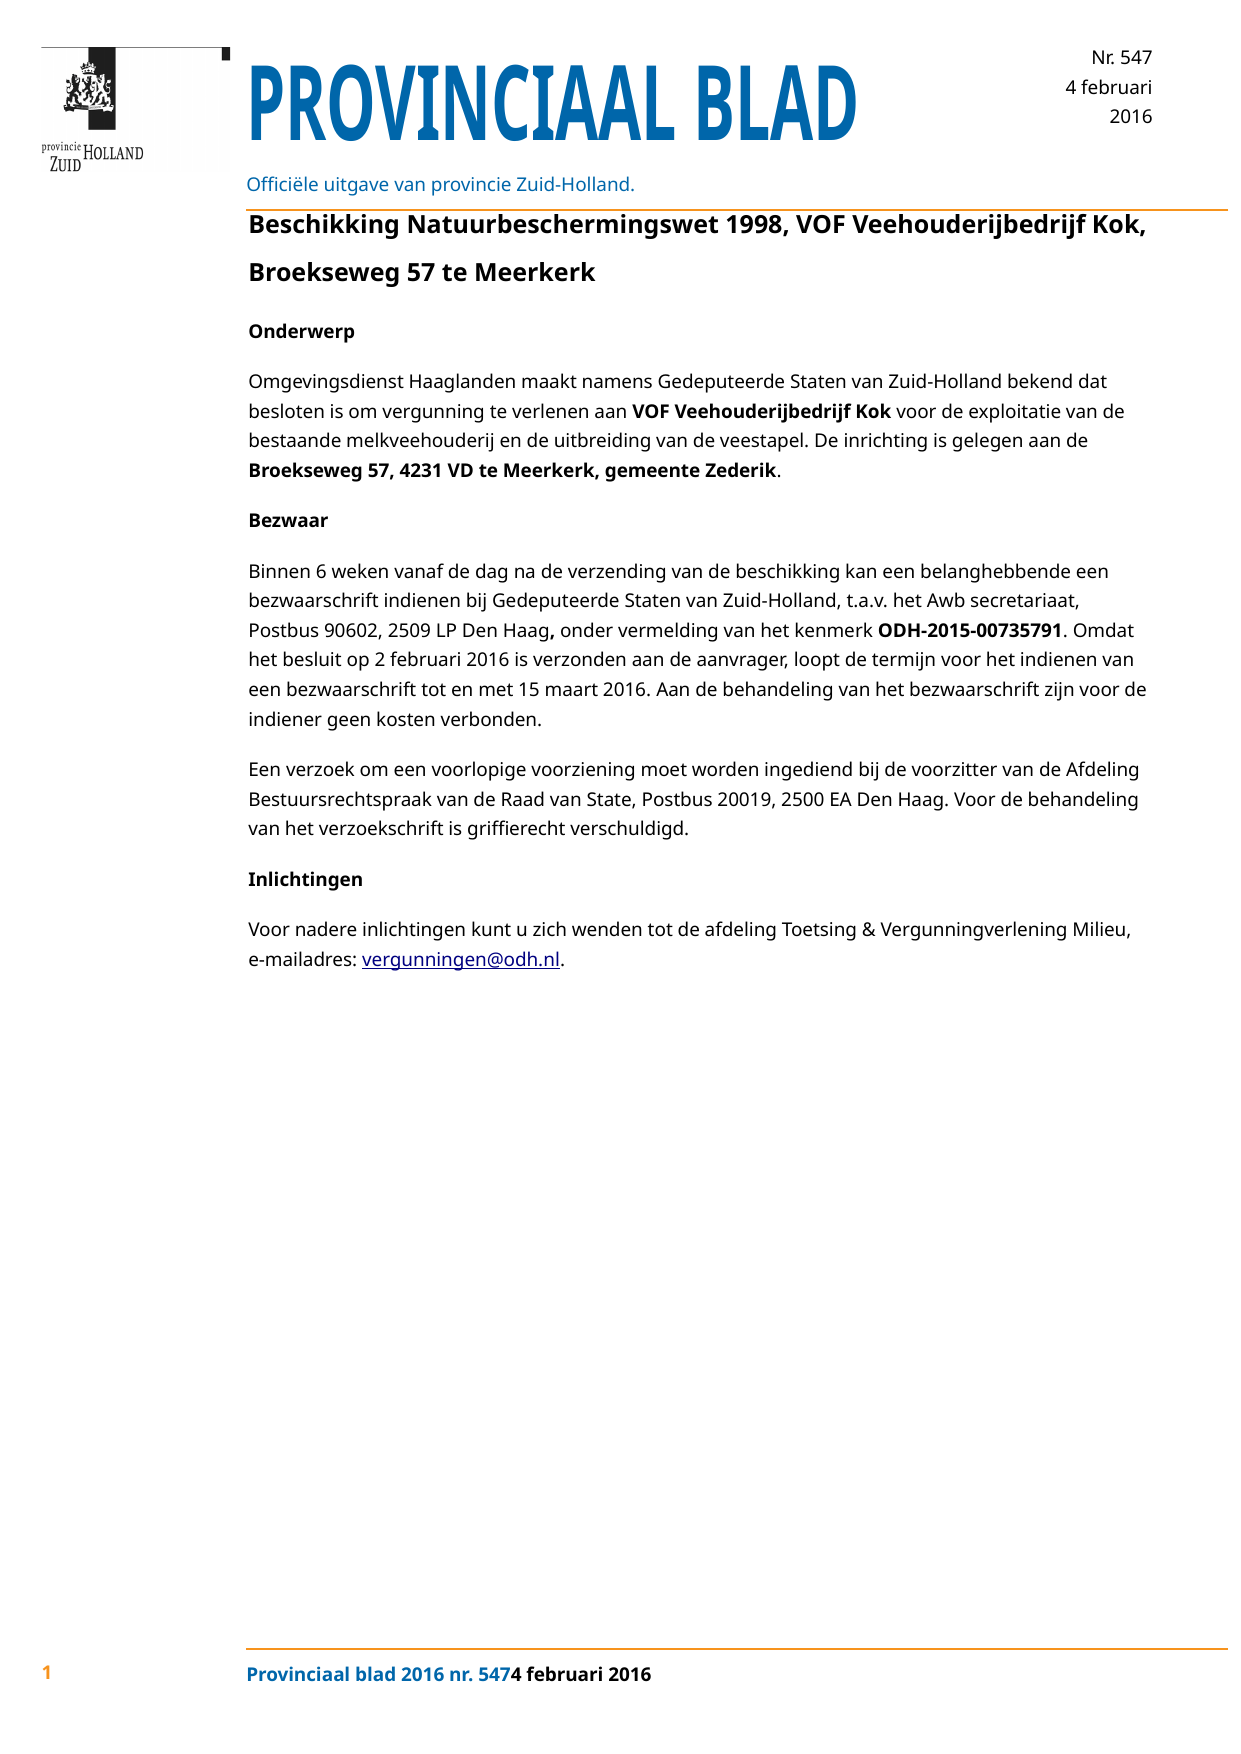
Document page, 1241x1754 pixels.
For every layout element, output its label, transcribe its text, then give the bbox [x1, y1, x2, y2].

text Voor nadere inlichtingen kunt u zich wenden tot de afdeling Toetsing & Vergunningverlening Milieu, e-mailadres: vergunningen@odh.nl. [248, 916, 1152, 972]
text Omgevingsdienst Haaglanden maakt namens Gedeputeerde Staten van Zuid-Holland bekend dat besloten is om vergunning te verlenen aan VOF Veehouderijbedrijf Kok voor de exploitatie van de bestaande melkveehouderij en de uitbreiding van de veestapel. De inrichting is gelegen aan de Broekseweg 57, 4231 VD te Meerkerk, gemeente Zederik. [248, 368, 1152, 483]
text Bezwaar [248, 507, 1152, 533]
text Beschikking Natuurbeschermingswet 1998, VOF Veehouderijbedrijf Kok, Broekseweg 57 te Meerkerk [248, 211, 1152, 288]
text Een verzoek om een voorlopige voorziening moet worden ingediend bij de voorzitter van de Afdeling Bestuursrechtspraak van de Raad van State, Postbus 20019, 2500 EA Den Haag. Voor de behandeling van het verzoekschrift is griffierecht verschuldigd. [248, 756, 1152, 841]
text Binnen 6 weken vanaf de dag na de verzending van de beschikking kan een belanghebbende een bezwaarschrift indienen bij Gedeputeerde Staten van Zuid-Holland, t.a.v. het Awb secretariaat, Postbus 90602, 2509 LP Den Haag, onder vermelding van het kenmerk ODH-2015-00735791. Omdat het besluit op 2 februari 2016 is verzonden aan de aanvrager, loopt de termijn voor het indienen van een bezwaarschrift tot en met 15 maart 2016. Aan de behandeling van het bezwaarschrift zijn voor de indiener geen kosten verbonden. [248, 558, 1152, 732]
text Inlichtingen [248, 866, 1152, 892]
text Onderwerp [248, 318, 1152, 344]
picture [41, 47, 231, 172]
